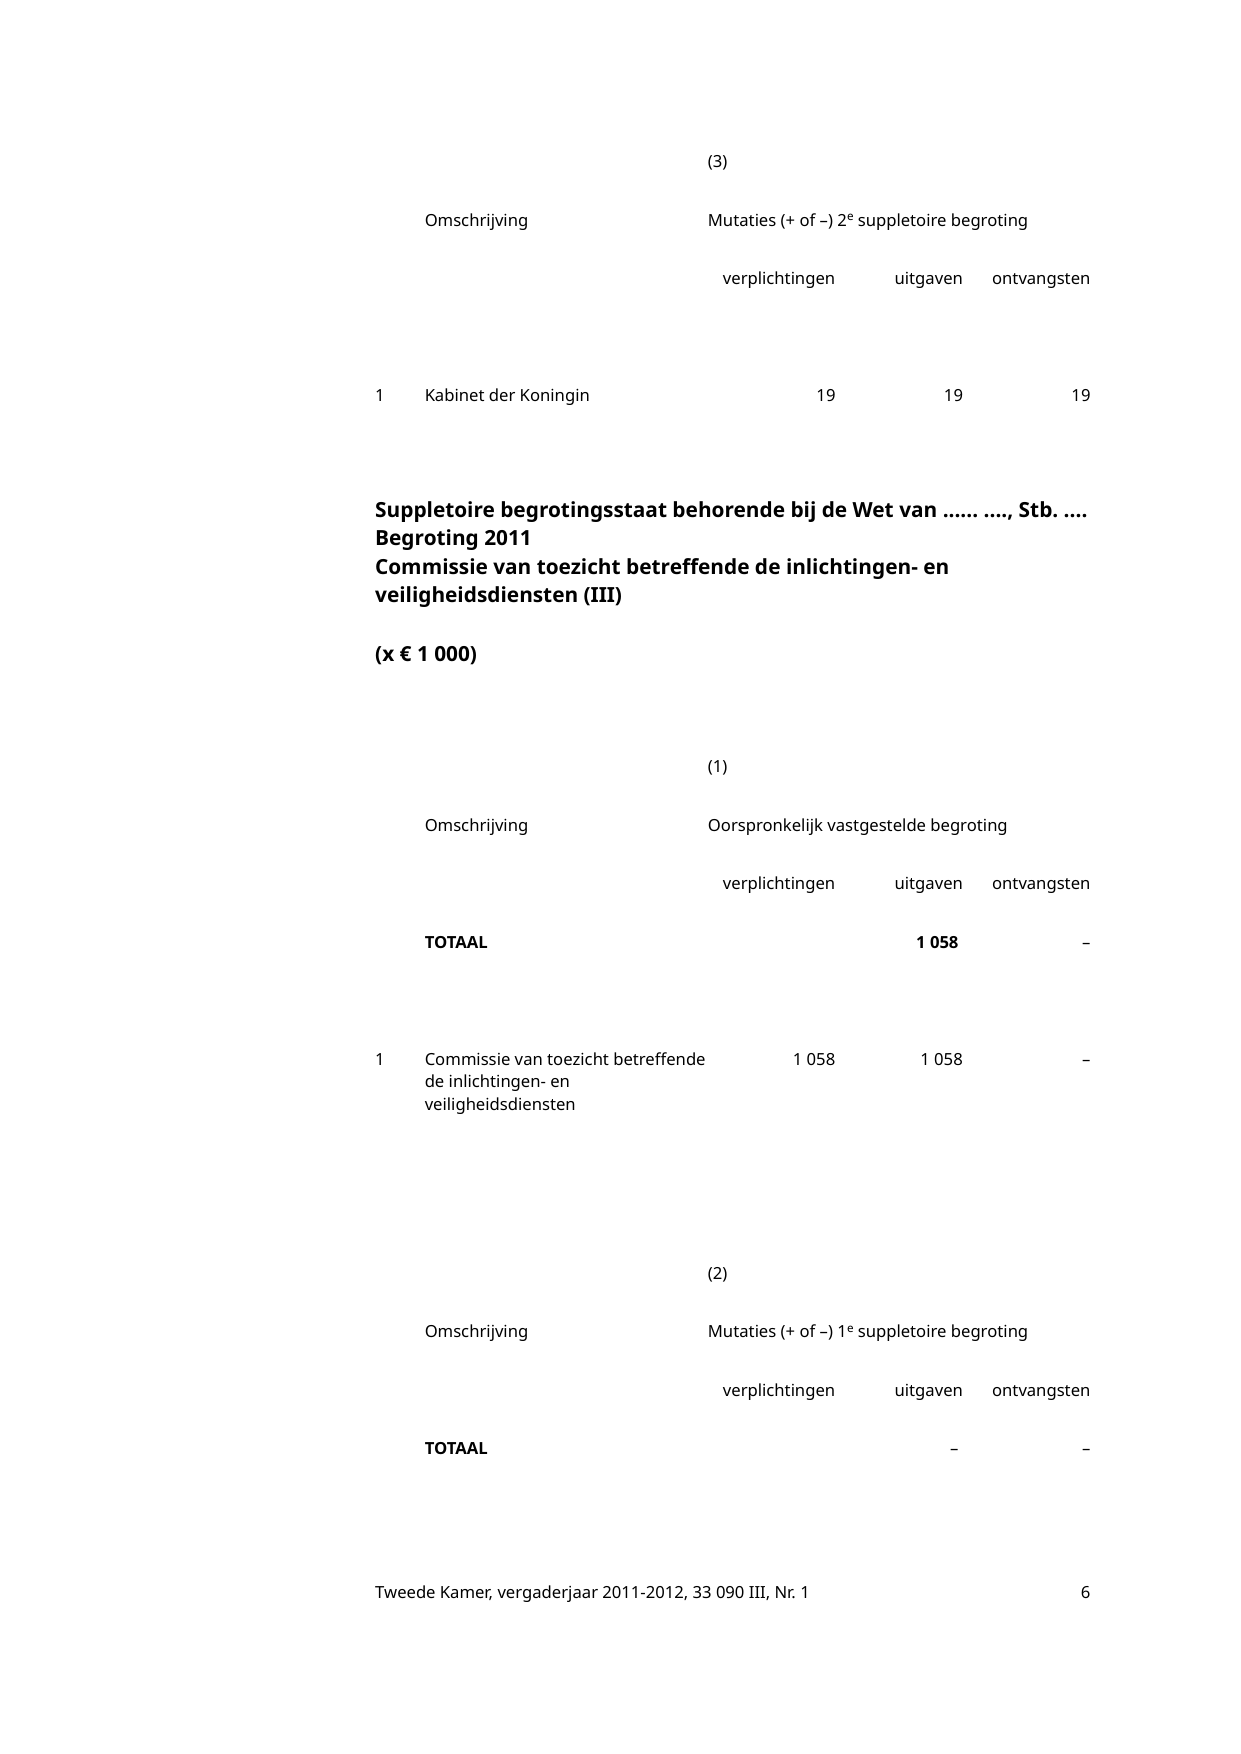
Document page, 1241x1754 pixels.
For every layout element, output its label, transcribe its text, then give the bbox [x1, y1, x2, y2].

table_cell [963, 989, 1090, 1047]
text Suppletoire begrotingsstaat behorende bij de Wet van ...... ...., Stb. .... [375, 495, 1090, 523]
table_cell 19 [708, 384, 835, 436]
table_cell [963, 325, 1090, 384]
table_cell [375, 1379, 424, 1437]
table_cell 1 058 [835, 930, 963, 989]
table_cell 1 058 [708, 1047, 835, 1145]
table_cell Omschrijving [425, 1320, 708, 1378]
table_cell [375, 267, 424, 325]
table_cell [425, 989, 708, 1047]
table_cell [425, 872, 708, 930]
table_cell [375, 1437, 424, 1495]
table_cell – [963, 1047, 1090, 1145]
table_cell [375, 814, 424, 872]
table_cell [835, 989, 963, 1047]
table_cell uitgaven [835, 1379, 963, 1437]
table_cell 19 [963, 384, 1090, 436]
table_cell [708, 930, 835, 989]
table_cell [835, 325, 963, 384]
table_cell TOTAAL [425, 1437, 708, 1495]
table_cell uitgaven [835, 267, 963, 325]
table_cell [375, 989, 424, 1047]
table_header (1) [708, 755, 1090, 813]
table_cell ontvangsten [963, 872, 1090, 930]
text Begroting 2011 [375, 523, 1090, 552]
table_cell 1 058 [835, 1047, 963, 1145]
table_cell [375, 325, 424, 384]
table_header [375, 755, 424, 813]
table_cell TOTAAL [425, 930, 708, 989]
table_header [375, 150, 424, 208]
table_cell [425, 1379, 708, 1437]
text (x € 1 000) [375, 639, 1090, 667]
text Commissie van toezicht betreffende de inlichtingen- en veiligheidsdiensten (III) [375, 552, 1090, 609]
table_cell 1 [375, 1047, 424, 1145]
table_header (2) [708, 1262, 1090, 1320]
table_cell [708, 1437, 835, 1495]
table_header [425, 150, 708, 208]
table_header [425, 755, 708, 813]
table_cell Commissie van toezicht betreffende de inlichtingen- en veiligheidsdiensten [425, 1047, 708, 1145]
table_cell [425, 325, 708, 384]
table_cell [708, 989, 835, 1047]
table_cell Mutaties (+ of –) 1e suppletoire begroting [708, 1320, 1090, 1378]
table_cell Kabinet der Koningin [425, 384, 708, 436]
table_cell verplichtingen [708, 872, 835, 930]
table_cell uitgaven [835, 872, 963, 930]
table_cell [425, 267, 708, 325]
table_header (3) [708, 150, 1090, 208]
table_cell – [835, 1437, 963, 1495]
table_cell [708, 325, 835, 384]
table_cell [375, 1320, 424, 1378]
table_cell Omschrijving [425, 814, 708, 872]
table_cell Omschrijving [425, 209, 708, 267]
table_cell Oorspronkelijk vastgestelde begroting [708, 814, 1090, 872]
table_cell verplichtingen [708, 267, 835, 325]
table_cell ontvangsten [963, 1379, 1090, 1437]
table_cell [375, 209, 424, 267]
table_cell – [963, 930, 1090, 989]
table_cell – [963, 1437, 1090, 1495]
table_header [375, 1262, 424, 1320]
table_cell [375, 872, 424, 930]
table_cell ontvangsten [963, 267, 1090, 325]
table_cell Mutaties (+ of –) 2e suppletoire begroting [708, 209, 1090, 267]
table_header [425, 1262, 708, 1320]
table_cell [375, 930, 424, 989]
table_cell 19 [835, 384, 963, 436]
table_cell 1 [375, 384, 424, 436]
table_cell verplichtingen [708, 1379, 835, 1437]
